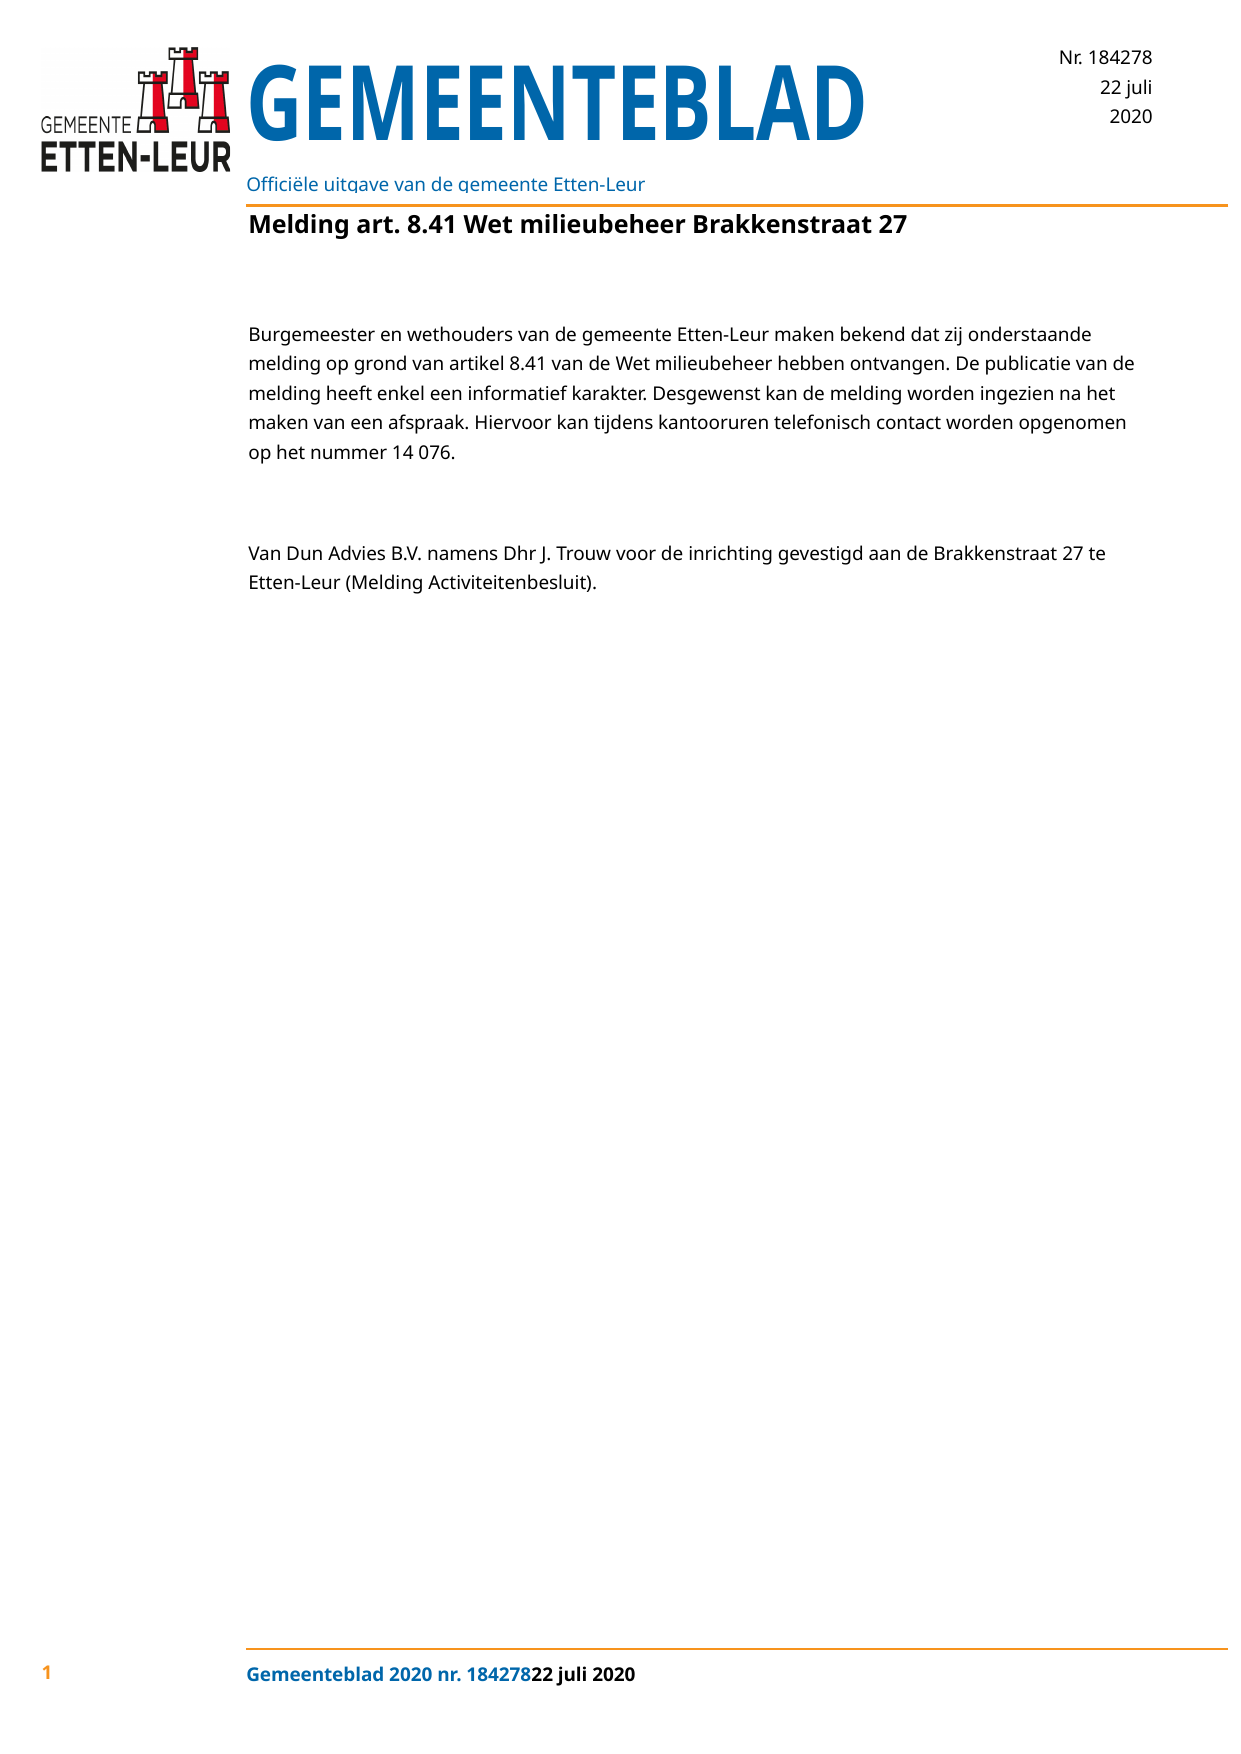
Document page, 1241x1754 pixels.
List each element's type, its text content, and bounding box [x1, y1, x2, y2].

text Burgemeester en wethouders van de gemeente Etten-Leur maken bekend dat zij onderstaande melding op grond van artikel 8.41 van de Wet milieubeheer hebben ontvangen. De publicatie van de melding heeft enkel een informatief karakter. Desgewenst kan de melding worden ingezien na het maken van een afspraak. Hiervoor kan tijdens kantooruren telefonisch contact worden opgenomen op het nummer 14 076. [248, 321, 1152, 465]
text Melding art. 8.41 Wet milieubeheer Brakkenstraat 27 [248, 207, 1152, 241]
text Van Dun Advies B.V. namens Dhr J. Trouw voor de inrichting gevestigd aan de Brakkenstraat 27 te Etten-Leur (Melding Activiteitenbesluit). [248, 540, 1152, 595]
picture [41, 47, 231, 172]
